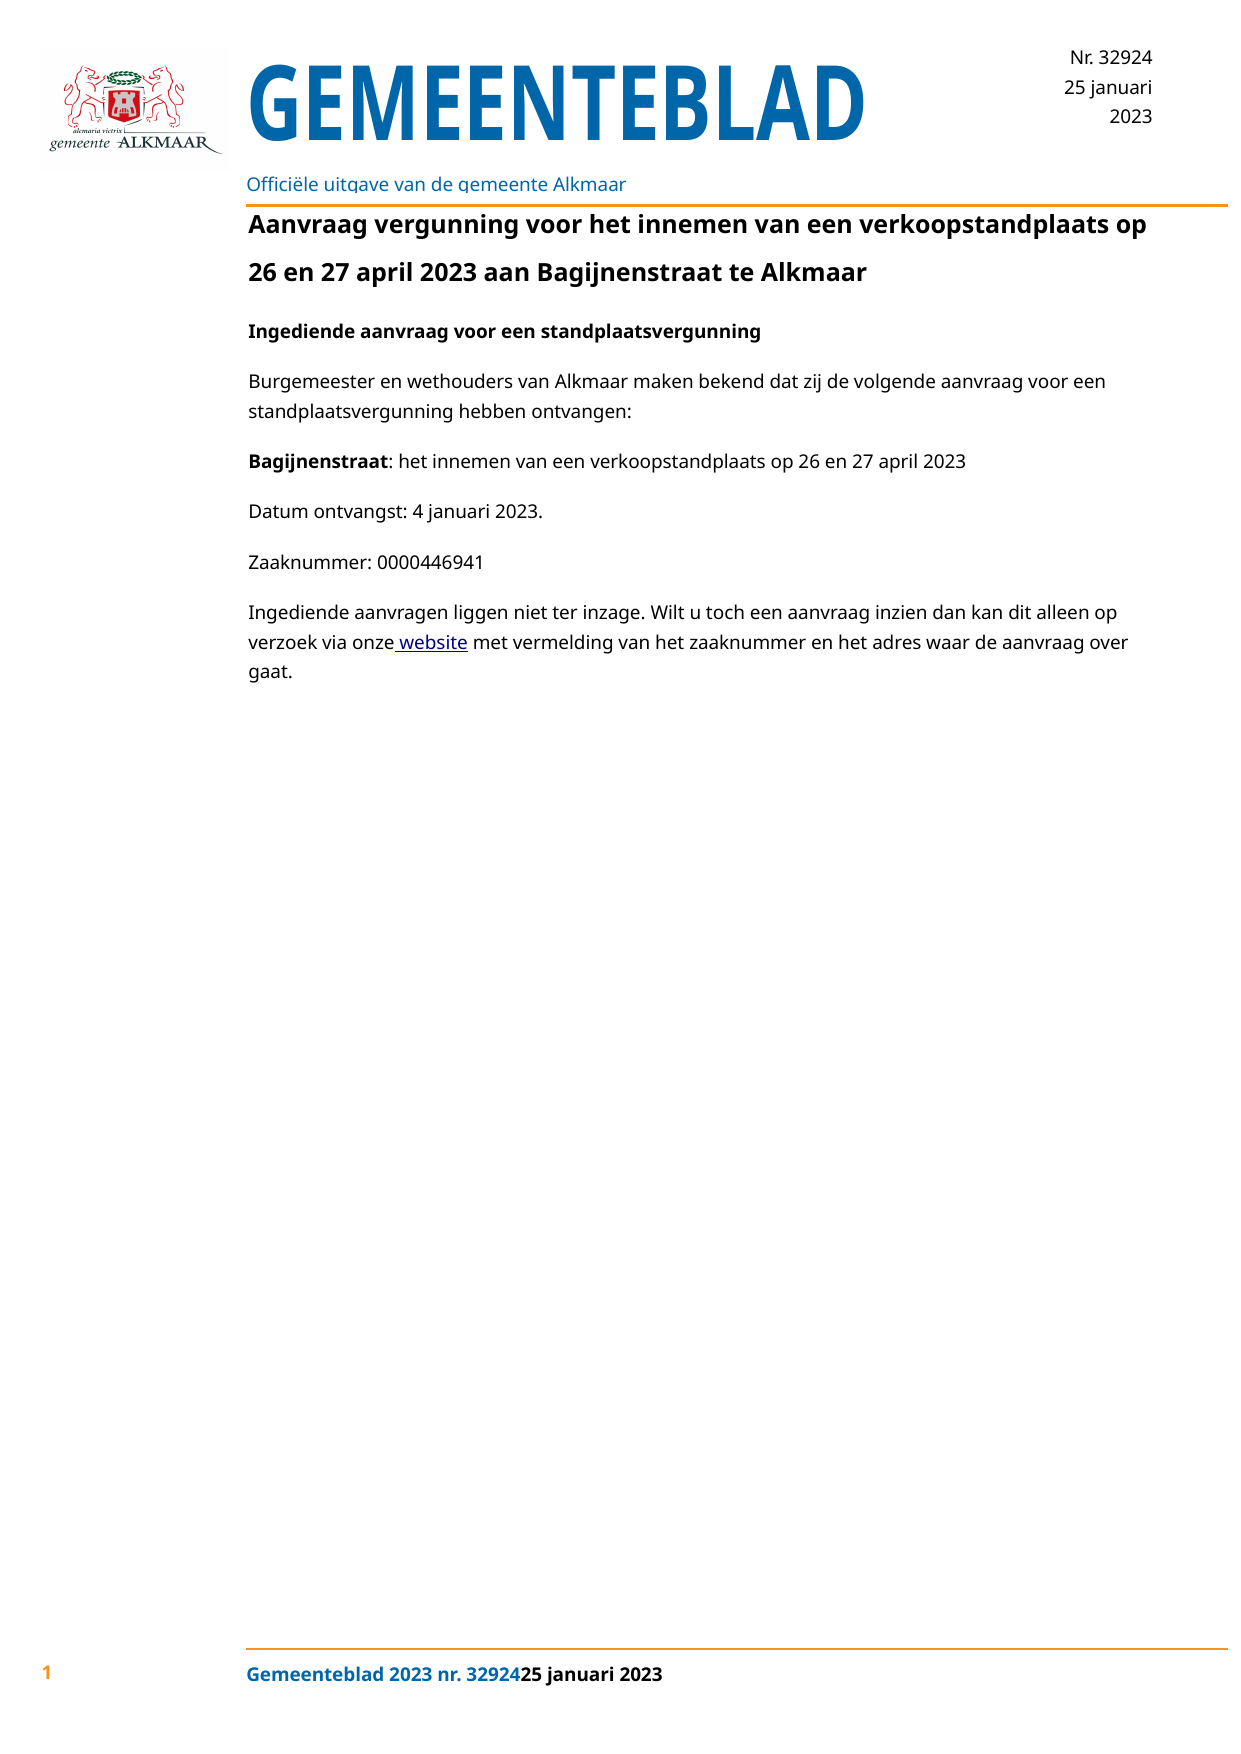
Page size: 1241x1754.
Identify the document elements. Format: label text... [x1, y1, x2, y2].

text Burgemeester en wethouders van Alkmaar maken bekend dat zij de volgende aanvraag voor een standplaatsvergunning hebben ontvangen: [248, 368, 1152, 424]
text Ingediende aanvragen liggen niet ter inzage. Wilt u toch een aanvraag inzien dan kan dit alleen op verzoek via onze website met vermelding van het zaaknummer en het adres waar de aanvraag over gaat. [248, 599, 1152, 684]
text Zaaknummer: 0000446941 [248, 549, 1152, 575]
text Aanvraag vergunning voor het innemen van een verkoopstandplaats op 26 en 27 april 2023 aan Bagijnenstraat te Alkmaar [248, 207, 1152, 288]
text Datum ontvangst: 4 januari 2023. [248, 499, 1152, 524]
text Ingediende aanvraag voor een standplaatsvergunning [248, 318, 1152, 344]
picture [41, 47, 231, 172]
text Bagijnenstraat: het innemen van een verkoopstandplaats op 26 en 27 april 2023 [248, 448, 1152, 474]
